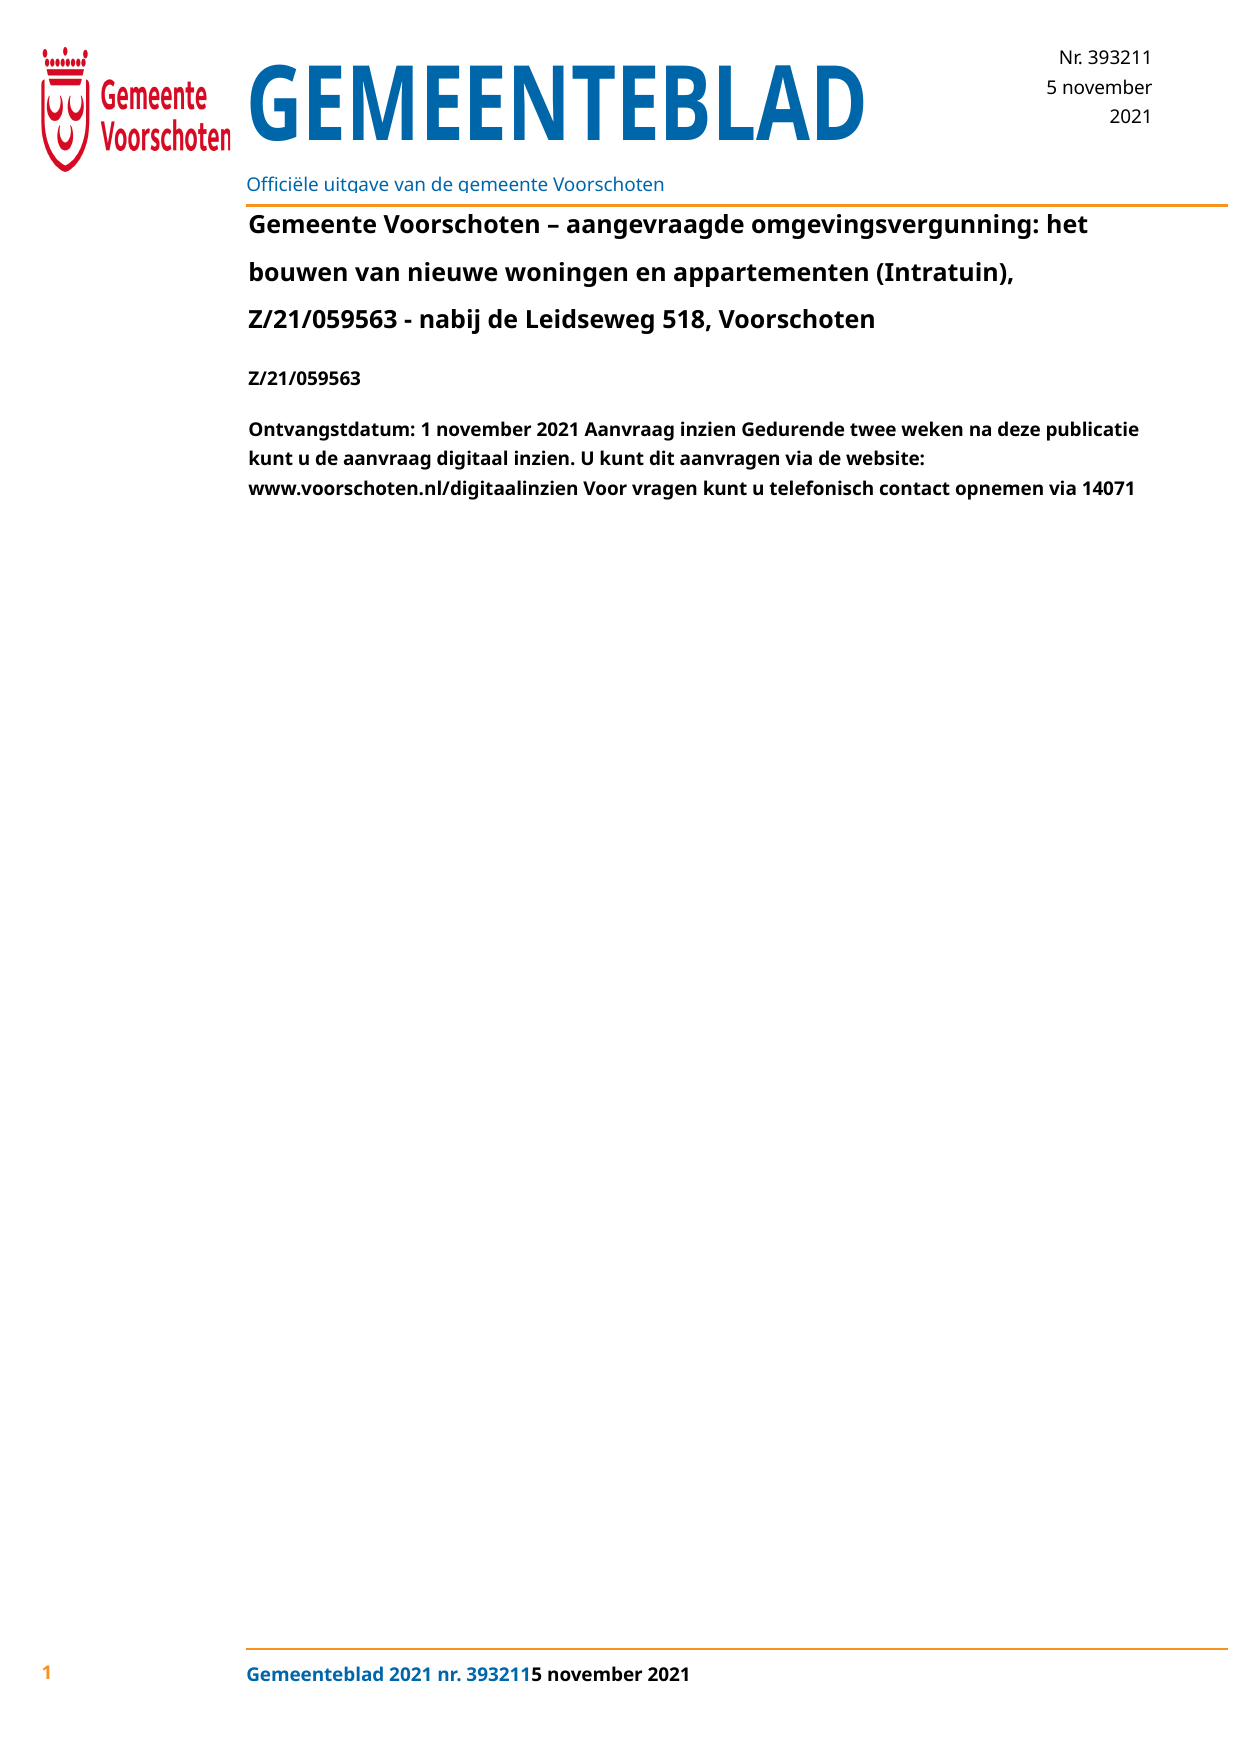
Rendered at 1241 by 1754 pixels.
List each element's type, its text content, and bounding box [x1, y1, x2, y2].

text Ontvangstdatum: 1 november 2021 Aanvraag inzien Gedurende twee weken na deze publicatie kunt u de aanvraag digitaal inzien. U kunt dit aanvragen via de website: www.voorschoten.nl/digitaalinzien Voor vragen kunt u telefonisch contact opnemen via 14071 [248, 416, 1152, 501]
text Z/21/059563 [248, 366, 1152, 391]
text Gemeente Voorschoten – aangevraagde omgevingsvergunning: het bouwen van nieuwe woningen en appartementen (Intratuin), Z/21/059563 - nabij de Leidseweg 518, Voorschoten [248, 207, 1152, 336]
picture [41, 47, 231, 172]
